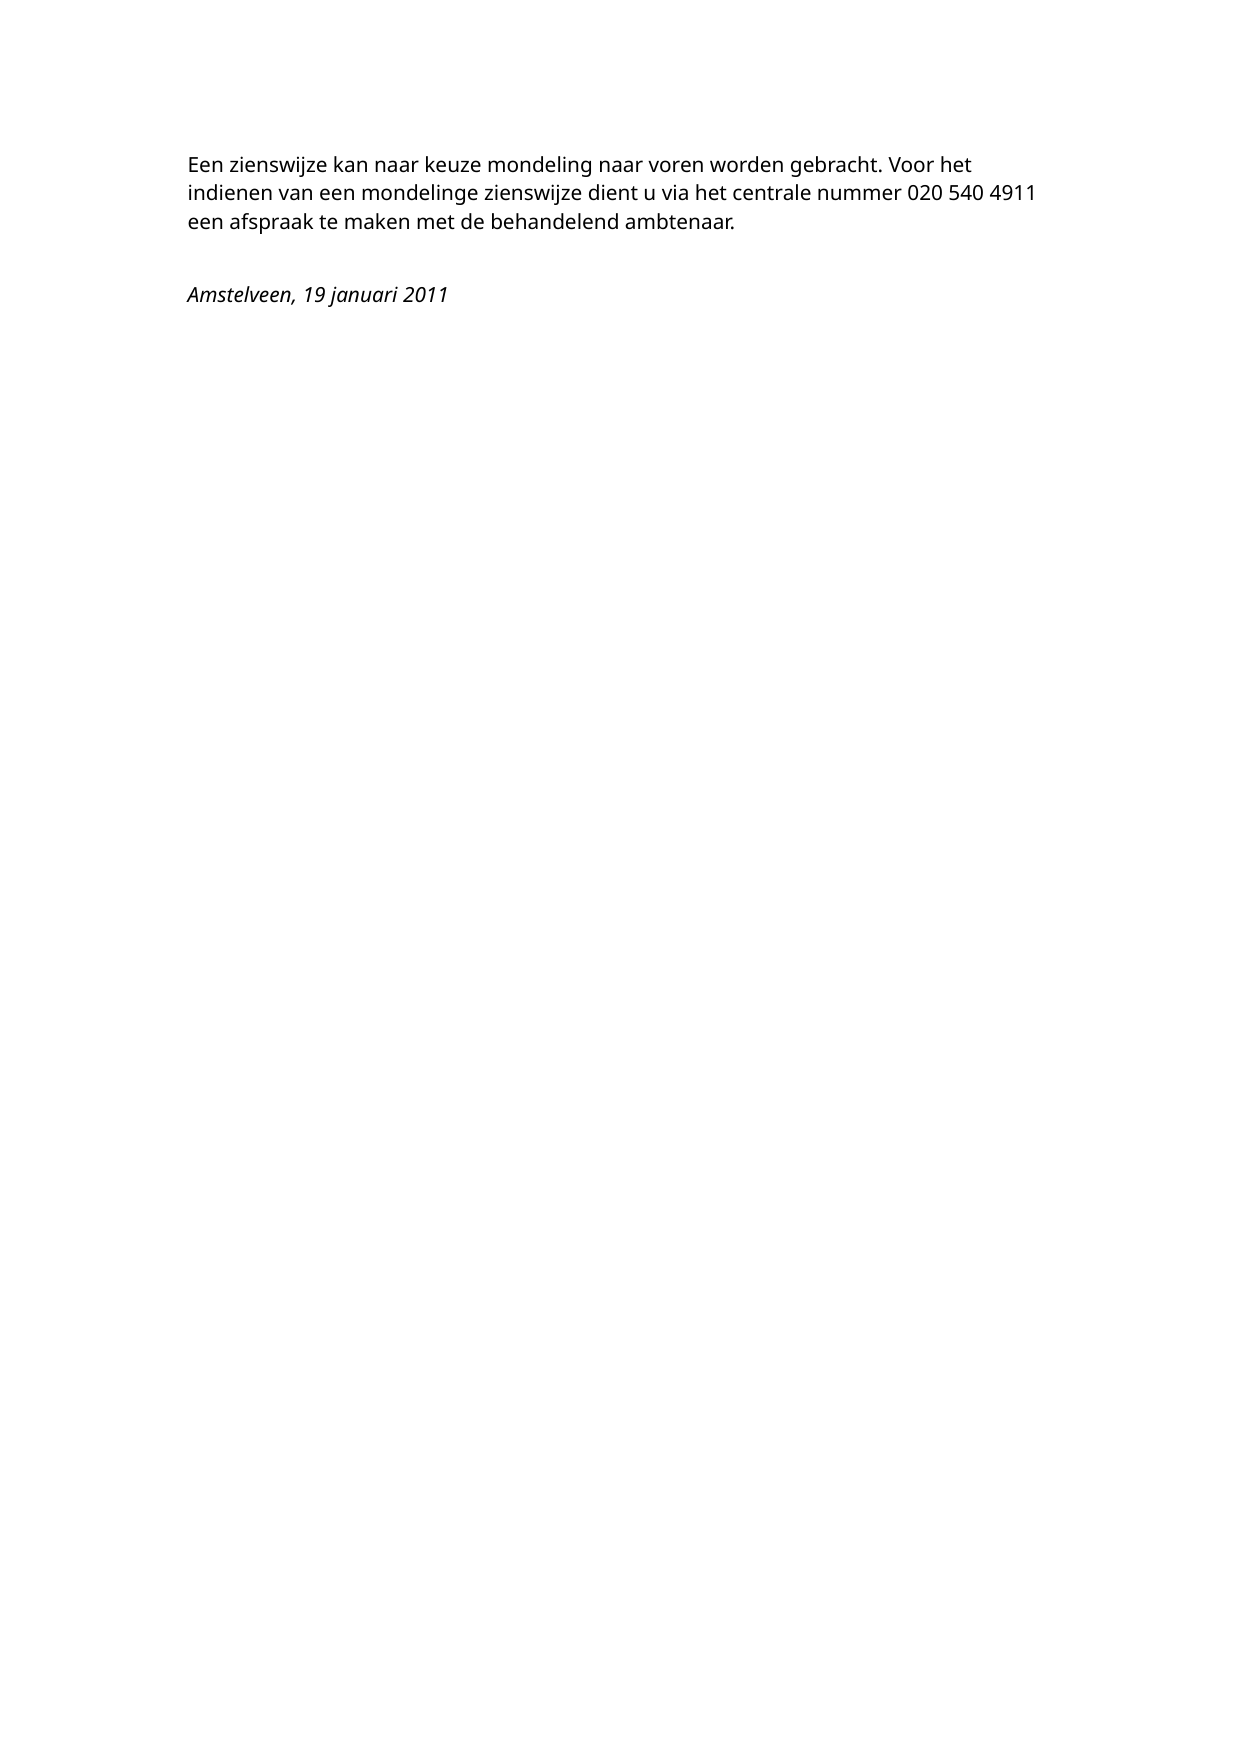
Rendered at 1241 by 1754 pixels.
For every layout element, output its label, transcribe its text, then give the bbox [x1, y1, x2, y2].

text Amstelveen, 19 januari 2011 [187, 280, 1053, 309]
text Een zienswijze kan naar keuze mondeling naar voren worden gebracht. Voor het indienen van een mondelinge zienswijze dient u via het centrale nummer 020 540 4911 een afspraak te maken met de behandelend ambtenaar. [187, 150, 1053, 235]
